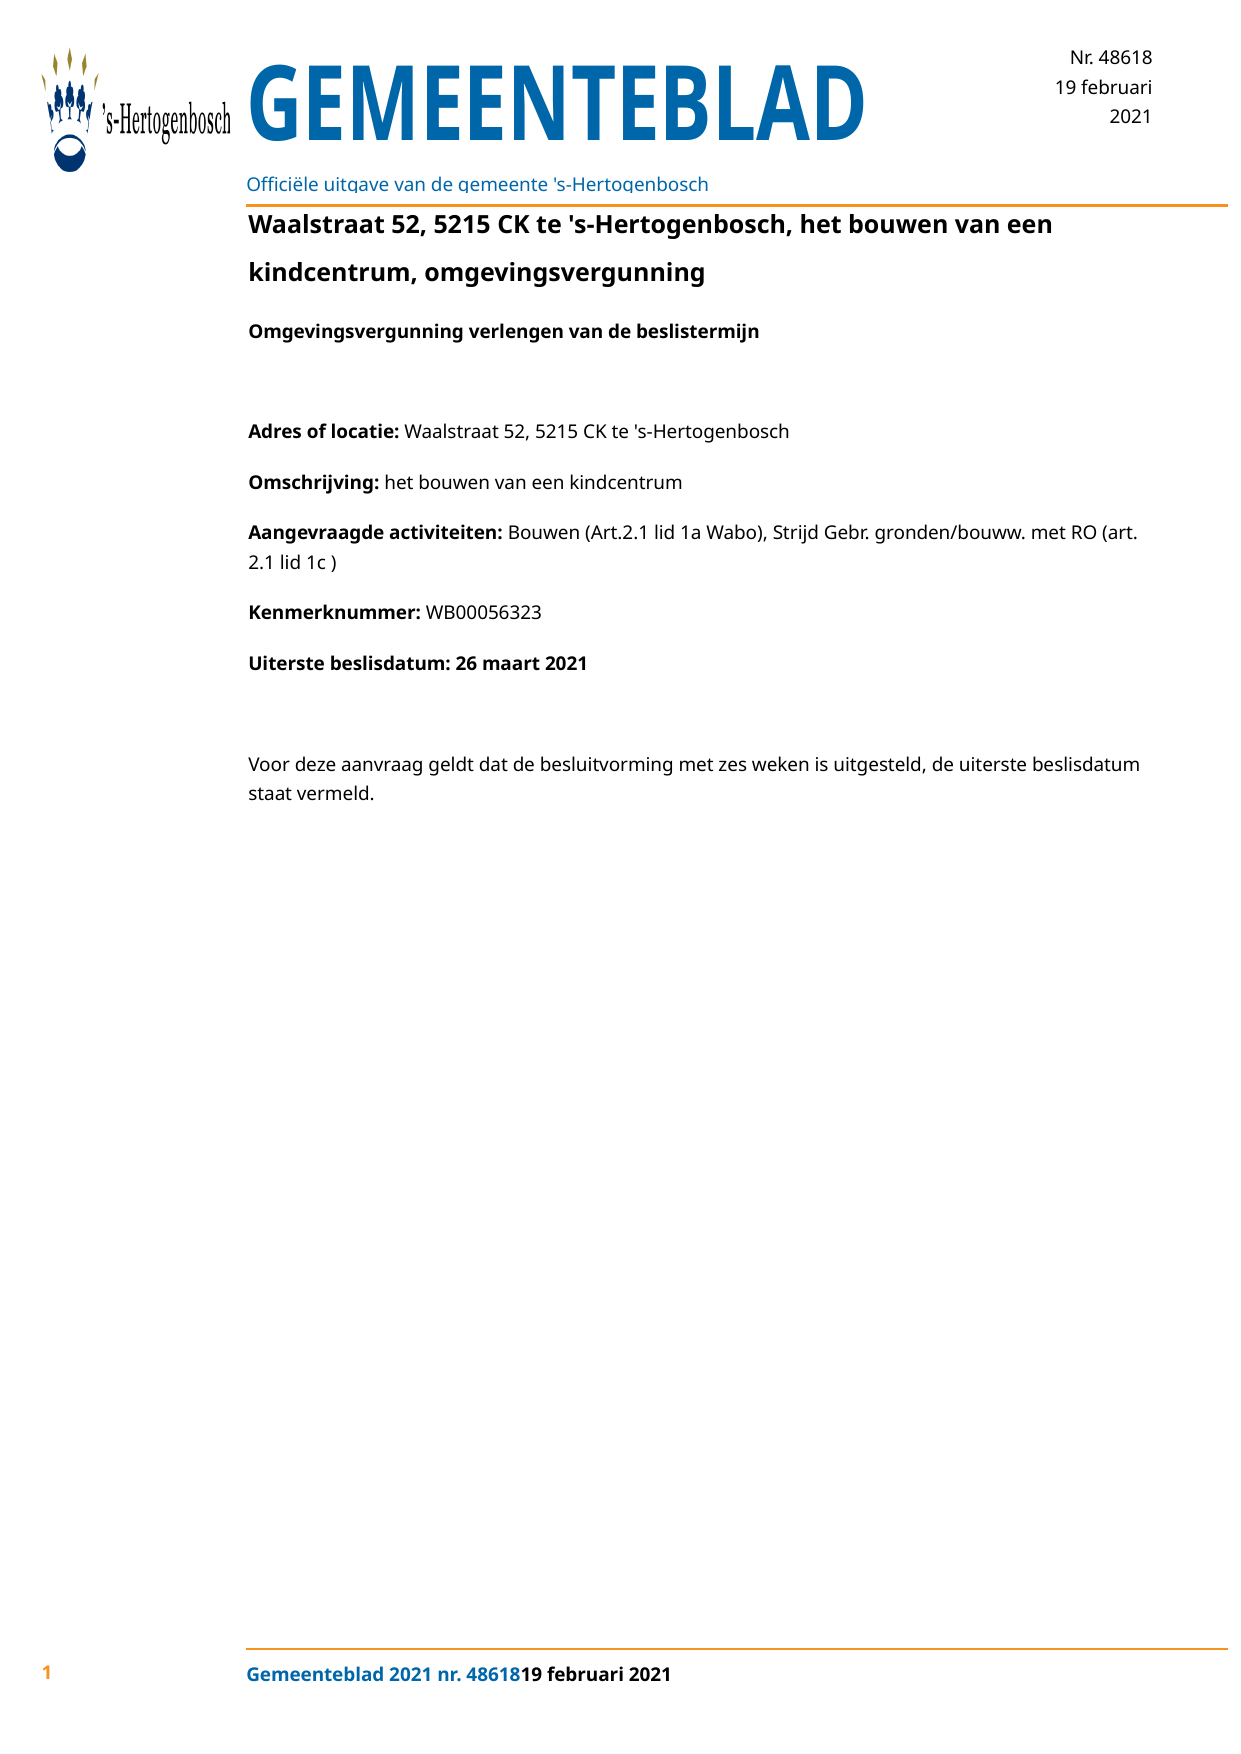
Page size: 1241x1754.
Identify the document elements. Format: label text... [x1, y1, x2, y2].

text Kenmerknummer: WB00056323 [248, 599, 1152, 625]
text Adres of locatie: Waalstraat 52, 5215 CK te 's-Hertogenbosch [248, 419, 1152, 444]
text Voor deze aanvraag geldt dat de besluitvorming met zes weken is uitgesteld, de uiterste beslisdatum staat vermeld. [248, 751, 1152, 806]
text Uiterste beslisdatum: 26 maart 2021 [248, 650, 1152, 676]
text Omschrijving: het bouwen van een kindcentrum [248, 469, 1152, 495]
text Waalstraat 52, 5215 CK te 's-Hertogenbosch, het bouwen van een kindcentrum, omgevingsvergunning [248, 207, 1152, 288]
picture [41, 47, 231, 172]
text Aangevraagde activiteiten: Bouwen (Art.2.1 lid 1a Wabo), Strijd Gebr. gronden/bouww. met RO (art. 2.1 lid 1c ) [248, 519, 1152, 575]
text Omgevingsvergunning verlengen van de beslistermijn [248, 318, 1152, 344]
